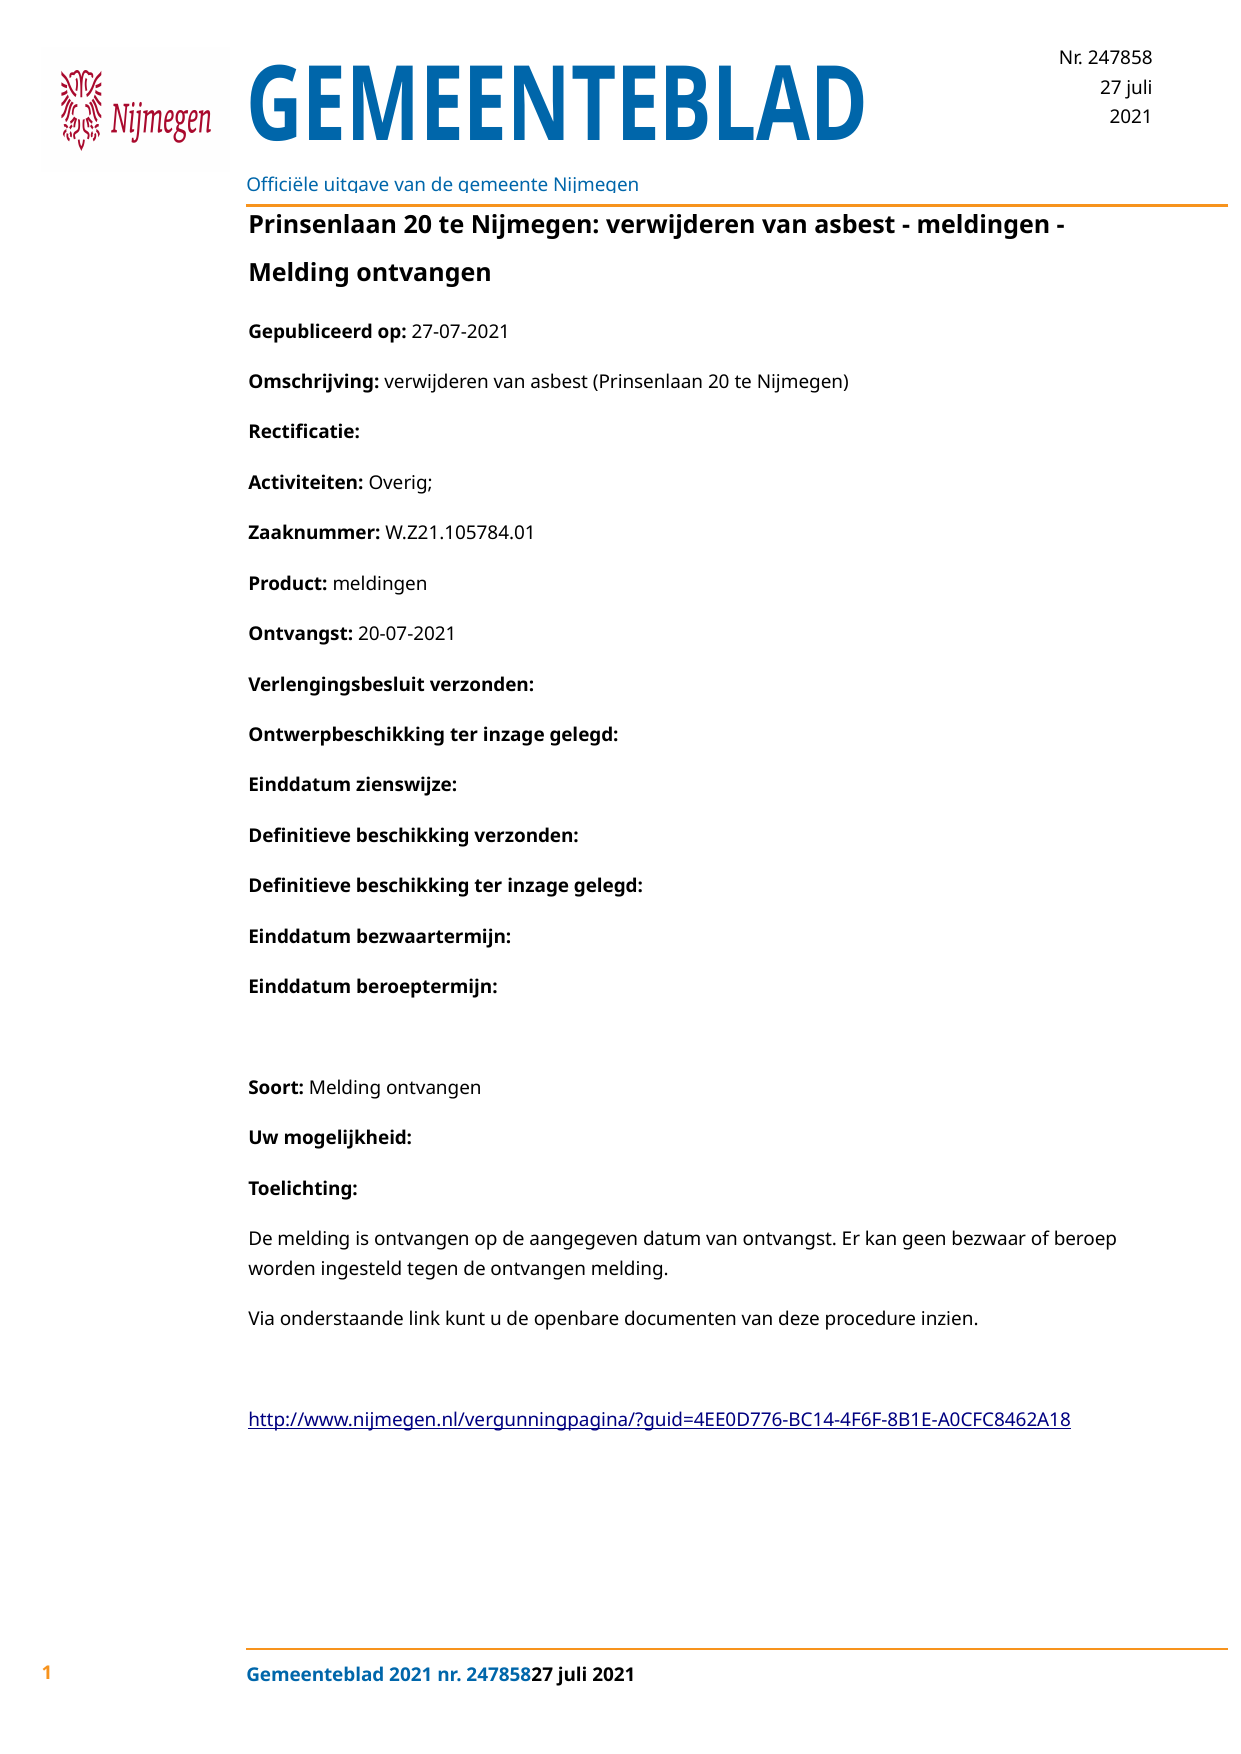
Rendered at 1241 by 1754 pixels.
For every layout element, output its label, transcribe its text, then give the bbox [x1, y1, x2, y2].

text Gepubliceerd op: 27-07-2021 [248, 318, 1152, 344]
text Ontwerpbeschikking ter inzage gelegd: [248, 721, 1152, 747]
text Einddatum zienswijze: [248, 772, 1152, 797]
text Einddatum bezwaartermijn: [248, 923, 1152, 949]
text Omschrijving: verwijderen van asbest (Prinsenlaan 20 te Nijmegen) [248, 368, 1152, 394]
text Via onderstaande link kunt u de openbare documenten van deze procedure inzien. [248, 1305, 1152, 1331]
text De melding is ontvangen op de aangegeven datum van ontvangst. Er kan geen bezwaar of beroep worden ingesteld tegen de ontvangen melding. [248, 1225, 1152, 1281]
text Einddatum beroeptermijn: [248, 973, 1152, 999]
text Uw mogelijkheid: [248, 1124, 1152, 1150]
text Definitieve beschikking ter inzage gelegd: [248, 872, 1152, 898]
text Toelichting: [248, 1175, 1152, 1201]
text Soort: Melding ontvangen [248, 1074, 1152, 1100]
text Definitieve beschikking verzonden: [248, 822, 1152, 848]
picture [41, 47, 231, 172]
text Prinsenlaan 20 te Nijmegen: verwijderen van asbest - meldingen - Melding ontvangen [248, 207, 1152, 288]
text Zaaknummer: W.Z21.105784.01 [248, 519, 1152, 545]
text Product: meldingen [248, 570, 1152, 596]
text Rectificatie: [248, 419, 1152, 444]
text Ontvangst: 20-07-2021 [248, 620, 1152, 646]
text Verlengingsbesluit verzonden: [248, 671, 1152, 697]
text http://www.nijmegen.nl/vergunningpagina/?guid=4EE0D776-BC14-4F6F-8B1E-A0CFC8462A18 [248, 1406, 1152, 1432]
text Activiteiten: Overig; [248, 469, 1152, 495]
